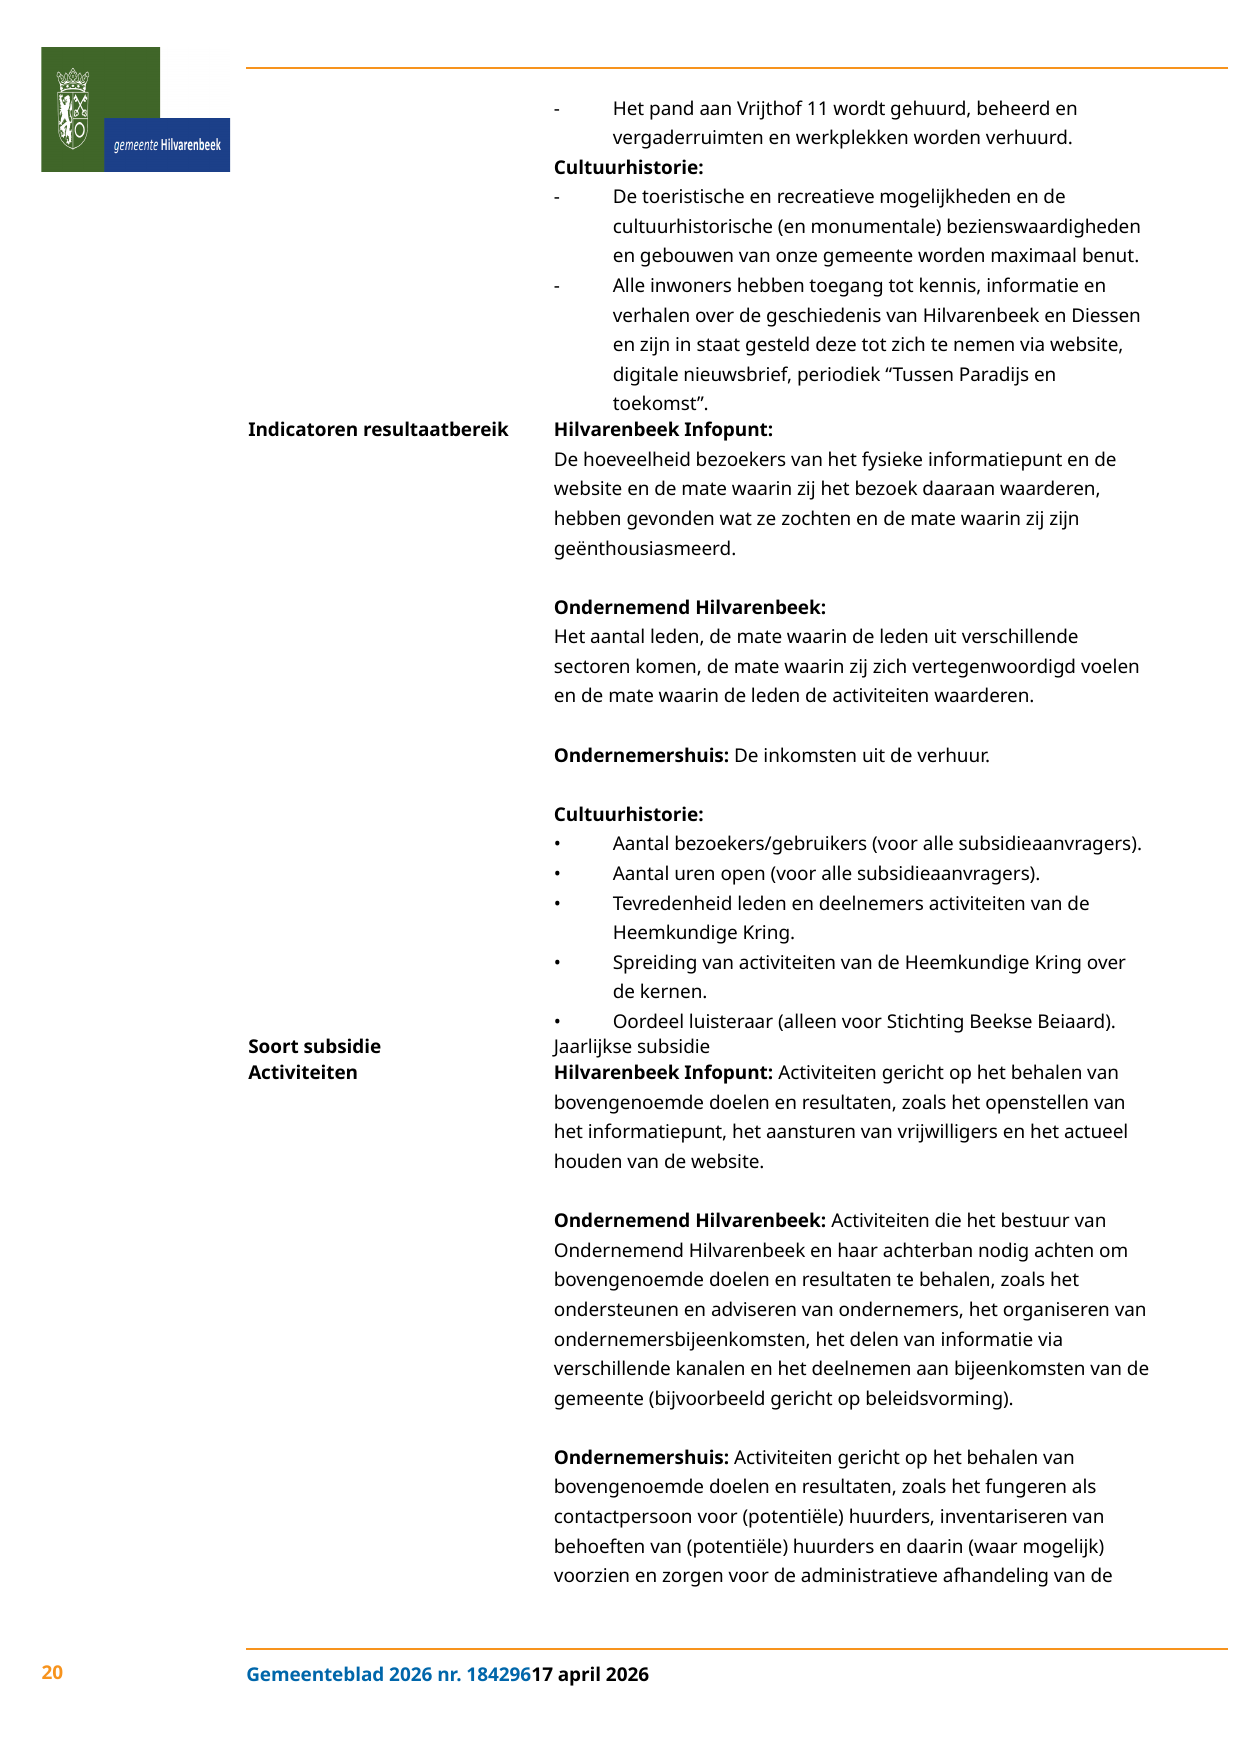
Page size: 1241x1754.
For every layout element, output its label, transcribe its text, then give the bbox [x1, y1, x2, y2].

table_cell Soort subsidie [248, 1034, 554, 1059]
table_cell Hilvarenbeek Infopunt: Activiteiten gericht op het behalen van bovengenoemde doelen en resultaten, zoals het openstellen van het informatiepunt, het aansturen van vrijwilligers en het actueel houden van de website. Ondernemend Hilvarenbeek: Activiteiten die het bestuur van Ondernemend Hilvarenbeek en haar achterban nodig achten om bovengenoemde doelen en resultaten te behalen, zoals het ondersteunen en adviseren van ondernemers, het organiseren van ondernemersbijeenkomsten, het delen van informatie via verschillende kanalen en het deelnemen aan bijeenkomsten van de gemeente (bijvoorbeeld gericht op beleidsvorming). Ondernemershuis: Activiteiten gericht op het behalen van bovengenoemde doelen en resultaten, zoals het fungeren als contactpersoon voor (potentiële) huurders, inventariseren van behoeften van (potentiële) huurders en daarin (waar mogelijk) voorzien en zorgen voor de administratieve afhandeling van de [554, 1060, 1152, 1588]
table_cell [248, 95, 554, 416]
table_cell Activiteiten [248, 1060, 554, 1588]
picture [41, 47, 231, 172]
table_cell Indicatoren resultaatbereik [248, 416, 554, 1034]
table_cell Hilvarenbeek Infopunt: De hoeveelheid bezoekers van het fysieke informatiepunt en de website en de mate waarin zij het bezoek daaraan waarderen, hebben gevonden wat ze zochten en de mate waarin zij zijn geënthousiasmeerd. Ondernemend Hilvarenbeek: Het aantal leden, de mate waarin de leden uit verschillende sectoren komen, de mate waarin zij zich vertegenwoordigd voelen en de mate waarin de leden de activiteiten waarderen. Ondernemershuis: De inkomsten uit de verhuur. Cultuurhistorie: Aantal bezoekers/gebruikers (voor alle subsidieaanvragers). Aantal uren open (voor alle subsidieaanvragers). Tevredenheid leden en deelnemers activiteiten van de Heemkundige Kring. Spreiding van activiteiten van de Heemkundige Kring over de kernen. Oordeel luisteraar (alleen voor Stichting Beekse Beiaard). [554, 416, 1152, 1034]
table_cell Het pand aan Vrijthof 11 wordt gehuurd, beheerd en vergaderruimten en werkplekken worden verhuurd. Cultuurhistorie: De toeristische en recreatieve mogelijkheden en de cultuurhistorische (en monumentale) bezienswaardigheden en gebouwen van onze gemeente worden maximaal benut. Alle inwoners hebben toegang tot kennis, informatie en verhalen over de geschiedenis van Hilvarenbeek en Diessen en zijn in staat gesteld deze tot zich te nemen via website, digitale nieuwsbrief, periodiek “Tussen Paradijs en toekomst”. [554, 95, 1152, 416]
table_cell Jaarlijkse subsidie [554, 1034, 1152, 1059]
